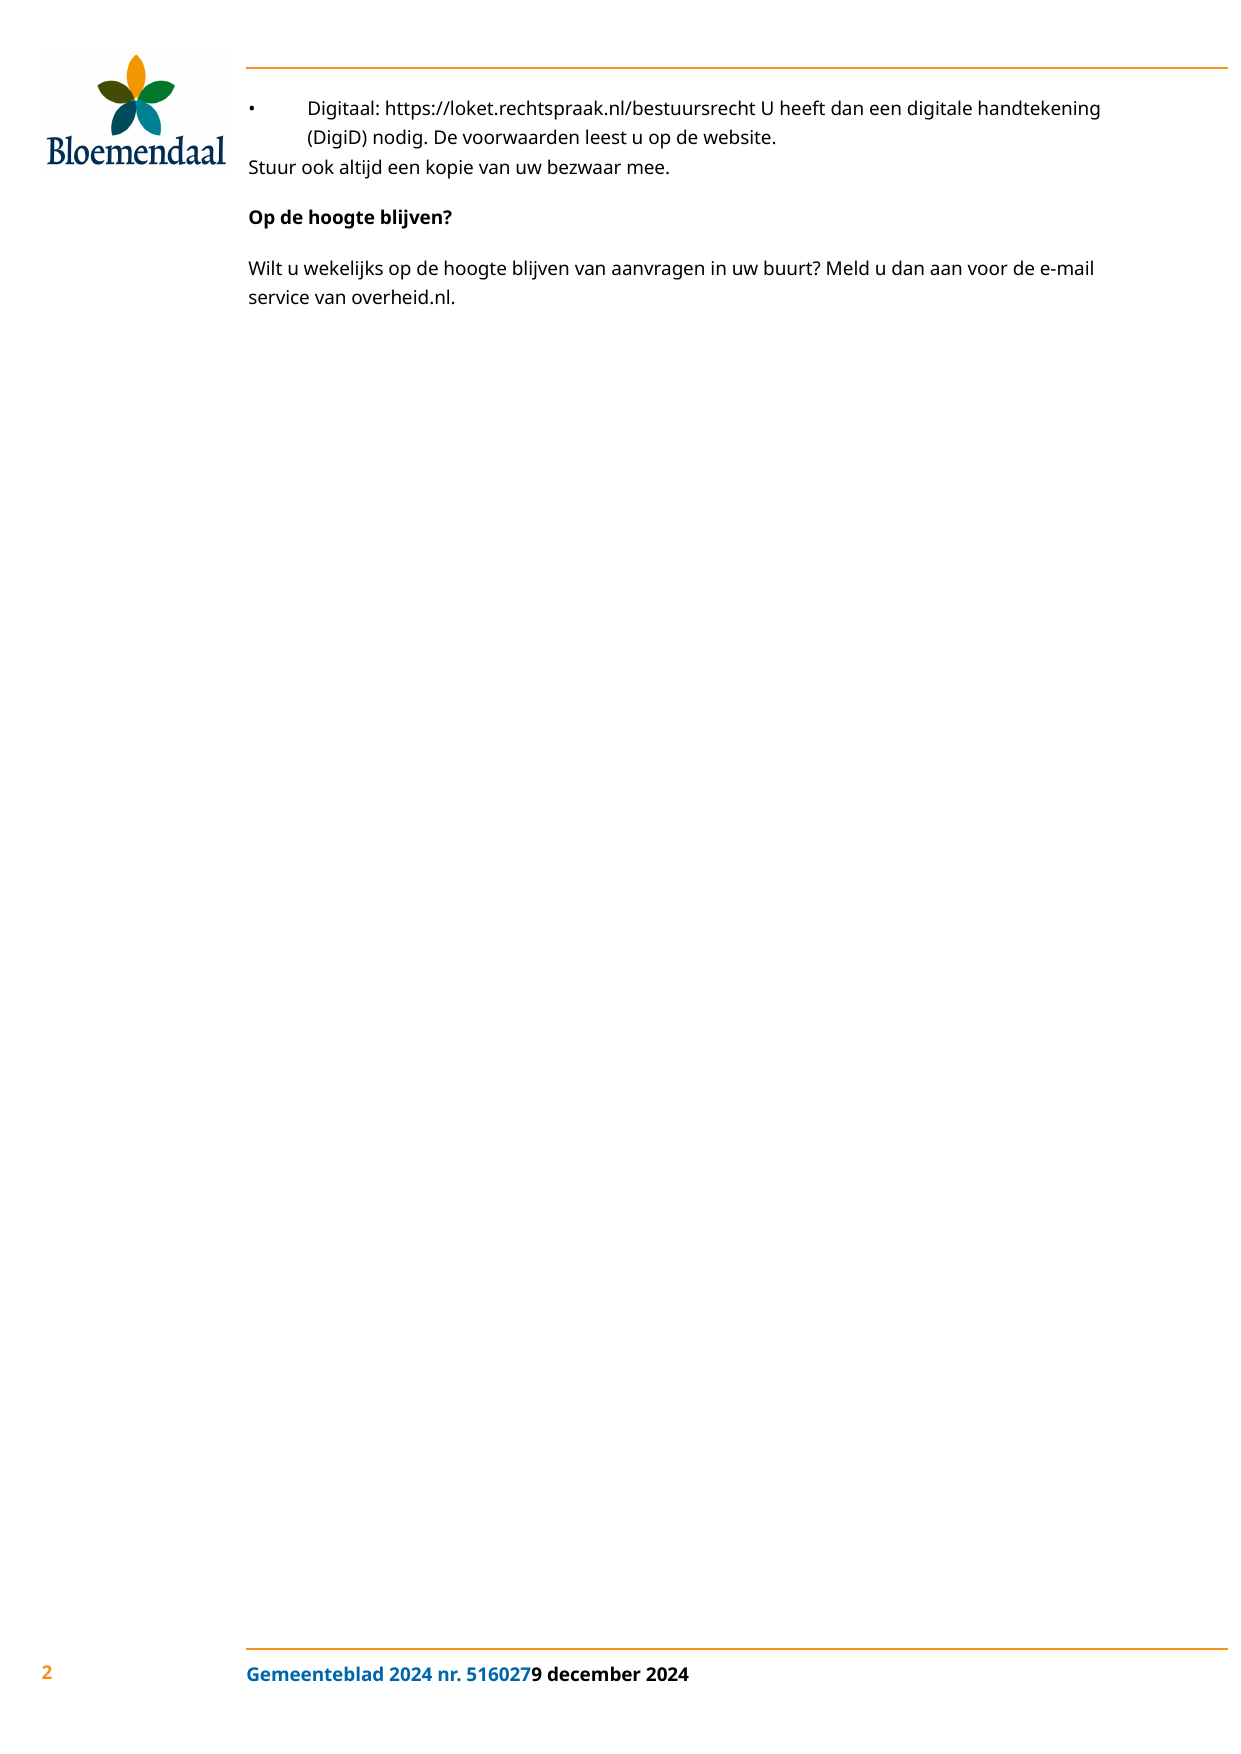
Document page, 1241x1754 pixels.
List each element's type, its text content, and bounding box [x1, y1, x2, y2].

text Wilt u wekelijks op de hoogte blijven van aanvragen in uw buurt? Meld u dan aan voor de e-mail service van overheid.nl. [248, 255, 1152, 310]
text Stuur ook altijd een kopie van uw bezwaar mee. [248, 154, 1152, 180]
text Op de hoogte blijven? [248, 204, 1152, 230]
list Digitaal: https://loket.rechtspraak.nl/bestuursrecht U heeft dan een digitale handtekening (DigiD) nodig. De voorwaarden leest u op de website. [248, 95, 1152, 150]
picture [41, 47, 231, 172]
